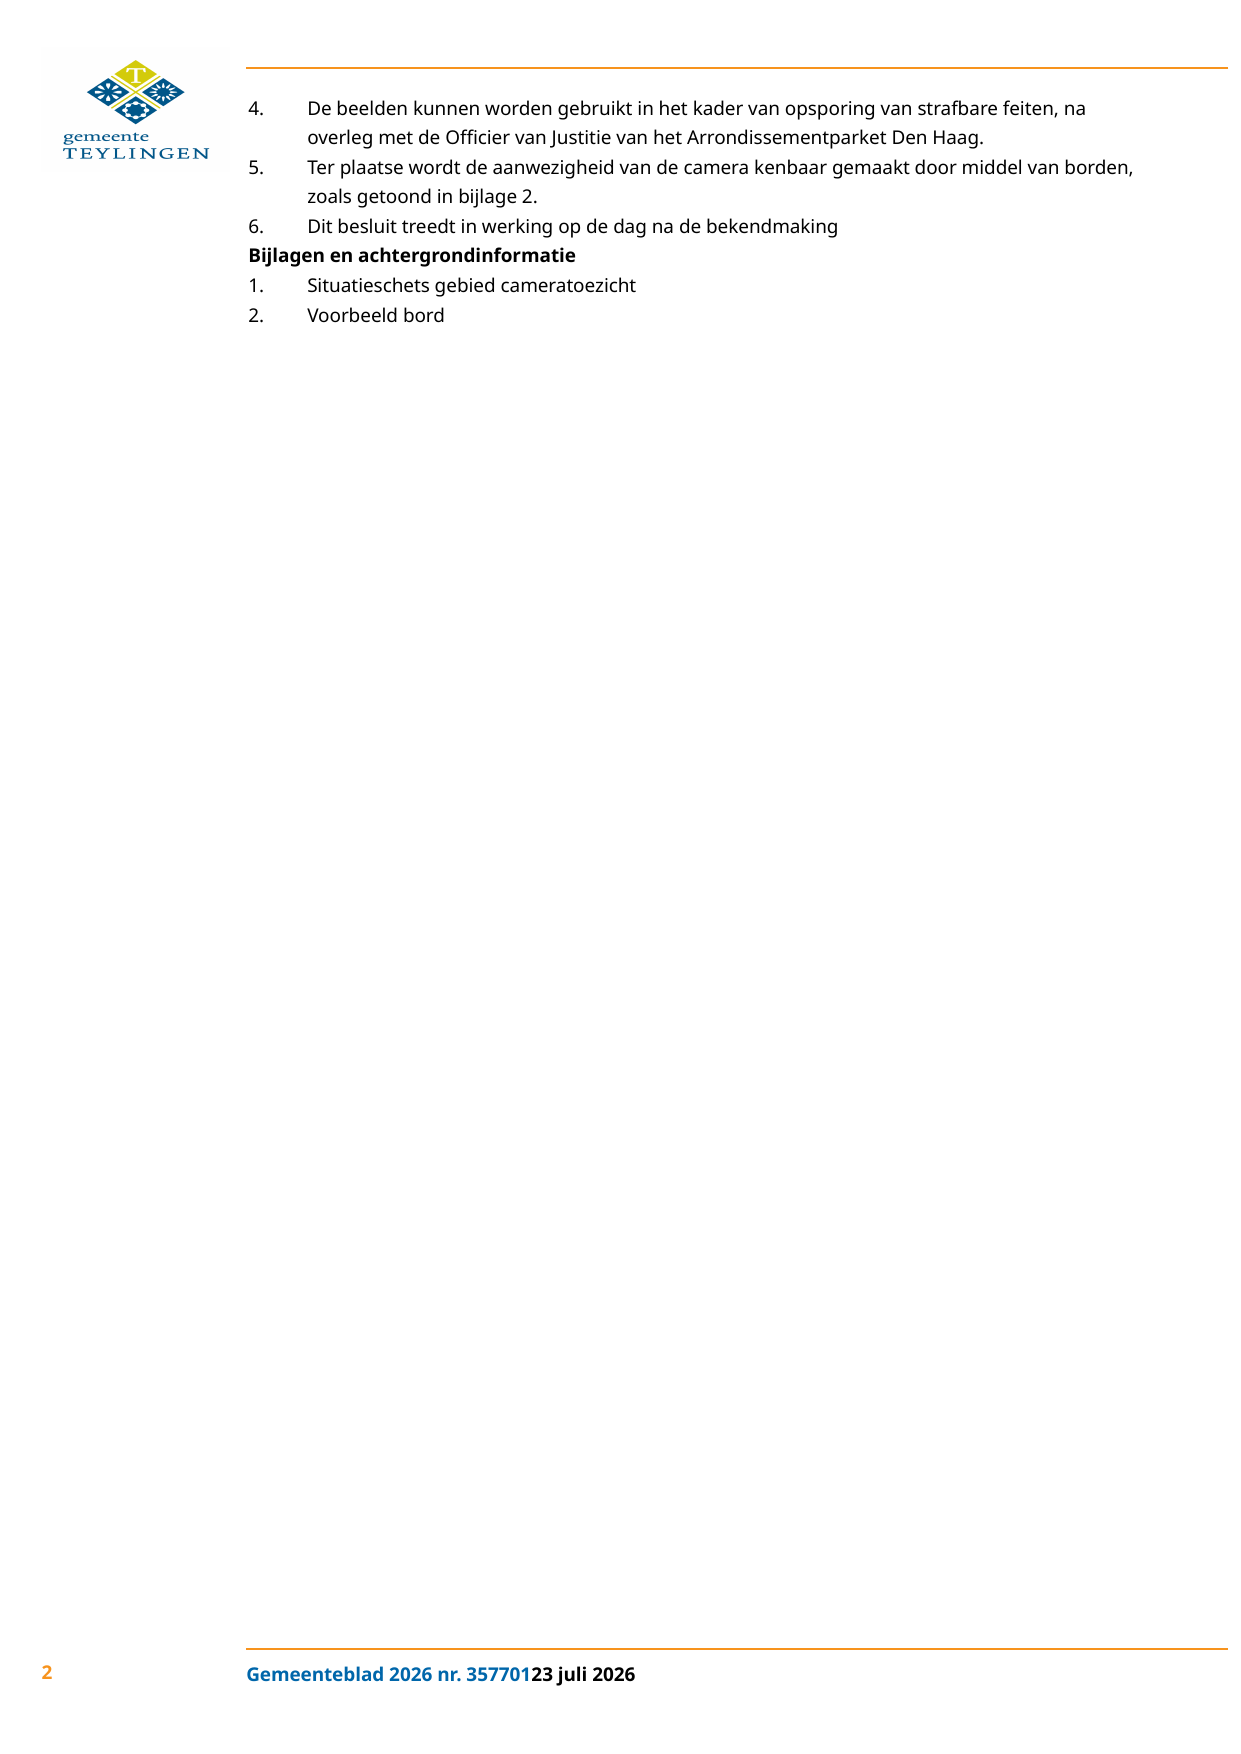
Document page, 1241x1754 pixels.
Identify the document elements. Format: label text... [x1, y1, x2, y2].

list De beelden kunnen worden gebruikt in het kader van opsporing van strafbare feiten, na overleg met de Officier van Justitie van het Arrondissementparket Den Haag. [248, 95, 1152, 150]
picture [41, 47, 231, 172]
list Voorbeeld bord [248, 302, 1152, 328]
list Situatieschets gebied cameratoezicht [248, 272, 1152, 298]
list Dit besluit treedt in werking op de dag na de bekendmaking [248, 213, 1152, 239]
list Ter plaatse wordt de aanwezigheid van de camera kenbaar gemaakt door middel van borden, zoals getoond in bijlage 2. [248, 154, 1152, 209]
text Bijlagen en achtergrondinformatie [248, 243, 1152, 268]
